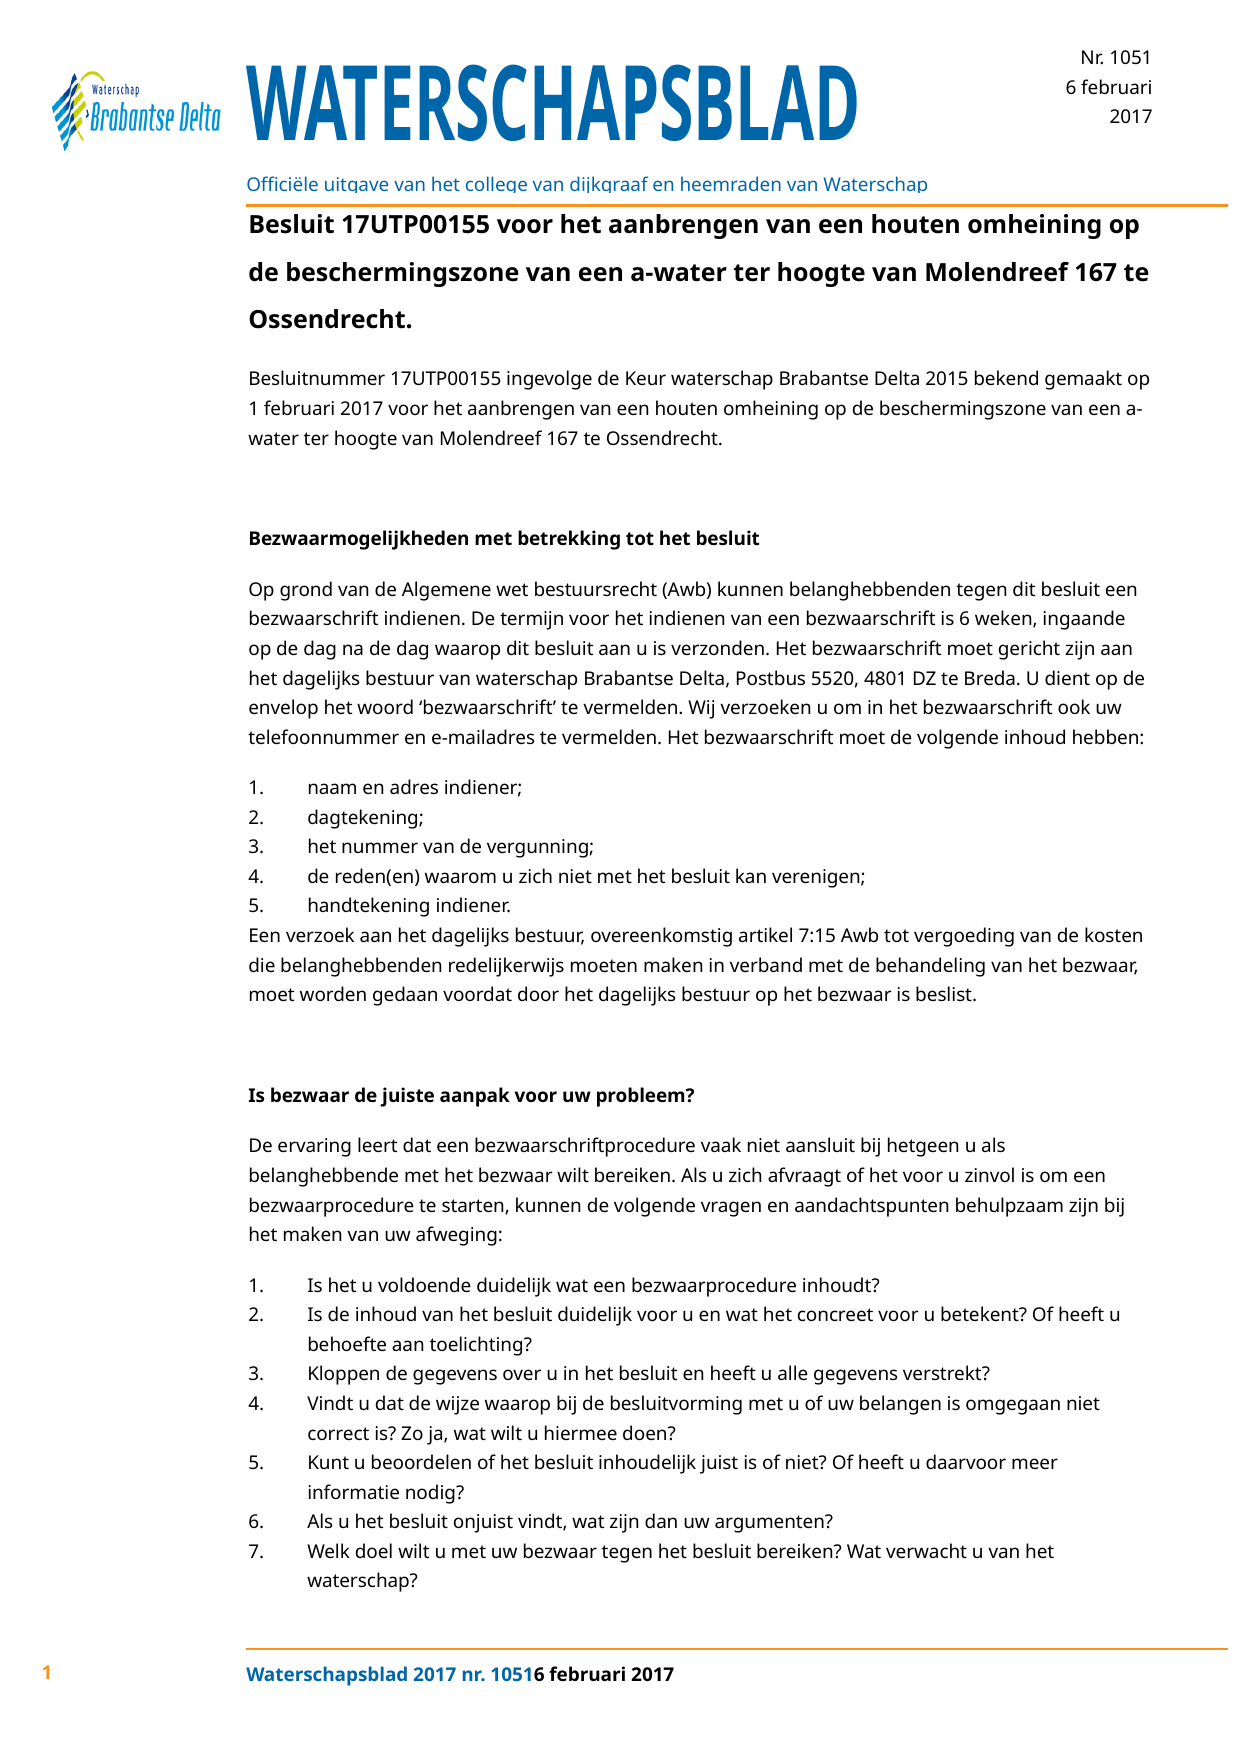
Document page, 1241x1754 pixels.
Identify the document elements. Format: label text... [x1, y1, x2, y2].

list Kunt u beoordelen of het besluit inhoudelijk juist is of niet? Of heeft u daarvoor meer informatie nodig? [248, 1449, 1152, 1504]
text Besluit 17UTP00155 voor het aanbrengen van een houten omheining op de beschermingszone van een a-water ter hoogte van Molendreef 167 te Ossendrecht. [248, 207, 1152, 336]
text Op grond van de Algemene wet bestuursrecht (Awb) kunnen belanghebbenden tegen dit besluit een bezwaarschrift indienen. De termijn voor het indienen van een bezwaarschrift is 6 weken, ingaande op de dag na de dag waarop dit besluit aan u is verzonden. Het bezwaarschrift moet gericht zijn aan het dagelijks bestuur van waterschap Brabantse Delta, Postbus 5520, 4801 DZ te Breda. U dient op de envelop het woord ‘bezwaarschrift’ te vermelden. Wij verzoeken u om in het bezwaarschrift ook uw telefoonnummer en e‑mailadres te vermelden. Het bezwaarschrift moet de volgende inhoud hebben: [248, 576, 1152, 749]
text De ervaring leert dat een bezwaarschriftprocedure vaak niet aansluit bij hetgeen u als belanghebbende met het bezwaar wilt bereiken. Als u zich afvraagt of het voor u zinvol is om een bezwaarprocedure te starten, kunnen de volgende vragen en aandachtspunten behulpzaam zijn bij het maken van uw afweging: [248, 1133, 1152, 1247]
list Kloppen de gegevens over u in het besluit en heeft u alle gegevens verstrekt? [248, 1361, 1152, 1386]
text Bezwaarmogelijkheden met betrekking tot het besluit [248, 526, 1152, 551]
text Is bezwaar de juiste aanpak voor uw probleem? [248, 1082, 1152, 1108]
list handtekening indiener. [248, 893, 1152, 918]
list Welk doel wilt u met uw bezwaar tegen het besluit bereiken? Wat verwacht u van het waterschap? [248, 1538, 1152, 1593]
list dagtekening; [248, 804, 1152, 829]
list het nummer van de vergunning; [248, 833, 1152, 859]
list Is het u voldoende duidelijk wat een bezwaarprocedure inhoudt? [248, 1272, 1152, 1297]
list Als u het besluit onjuist vindt, wat zijn dan uw argumenten? [248, 1508, 1152, 1534]
list Is de inhoud van het besluit duidelijk voor u en wat het concreet voor u betekent? Of heeft u behoefte aan toelichting? [248, 1301, 1152, 1357]
picture [41, 47, 231, 172]
list Vindt u dat de wijze waarop bij de besluitvorming met u of uw belangen is omgegaan niet correct is? Zo ja, wat wilt u hiermee doen? [248, 1390, 1152, 1445]
list de reden(en) waarom u zich niet met het besluit kan verenigen; [248, 863, 1152, 889]
list naam en adres indiener; [248, 774, 1152, 800]
text Een verzoek aan het dagelijks bestuur, overeenkomstig artikel 7:15 Awb tot vergoeding van de kosten die belanghebbenden redelijkerwijs moeten maken in verband met de behandeling van het bezwaar, moet worden gedaan voordat door het dagelijks bestuur op het bezwaar is beslist. [248, 922, 1152, 1007]
text Besluitnummer 17UTP00155 ingevolge de Keur waterschap Brabantse Delta 2015 bekend gemaakt op 1 februari 2017 voor het aanbrengen van een houten omheining op de beschermingszone van een a-water ter hoogte van Molendreef 167 te Ossendrecht. [248, 366, 1152, 450]
